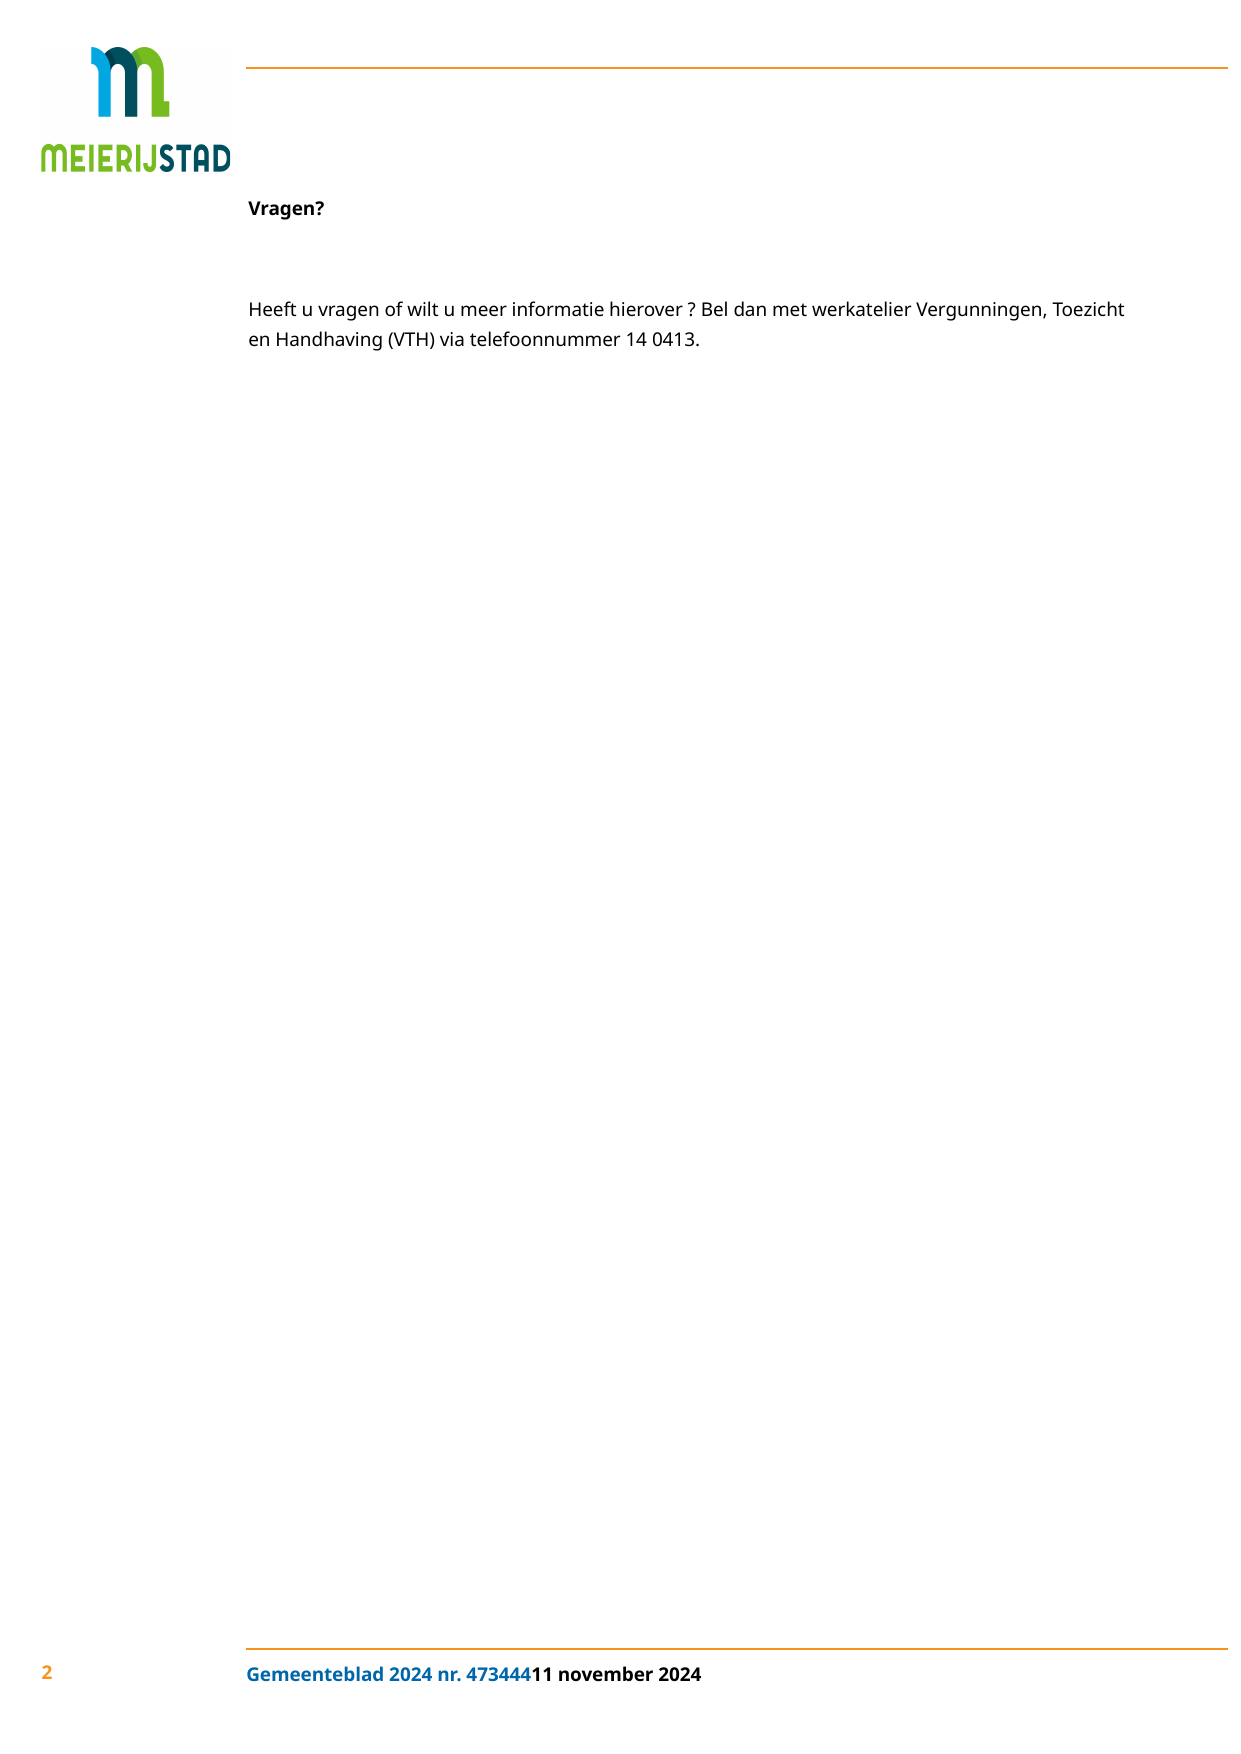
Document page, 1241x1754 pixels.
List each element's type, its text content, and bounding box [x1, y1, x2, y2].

text Vragen? [248, 196, 1152, 221]
text Heeft u vragen of wilt u meer informatie hierover ? Bel dan met werkatelier Vergunningen, Toezicht en Handhaving (VTH) via telefoonnummer 14 0413. [248, 296, 1152, 352]
picture [41, 47, 231, 172]
